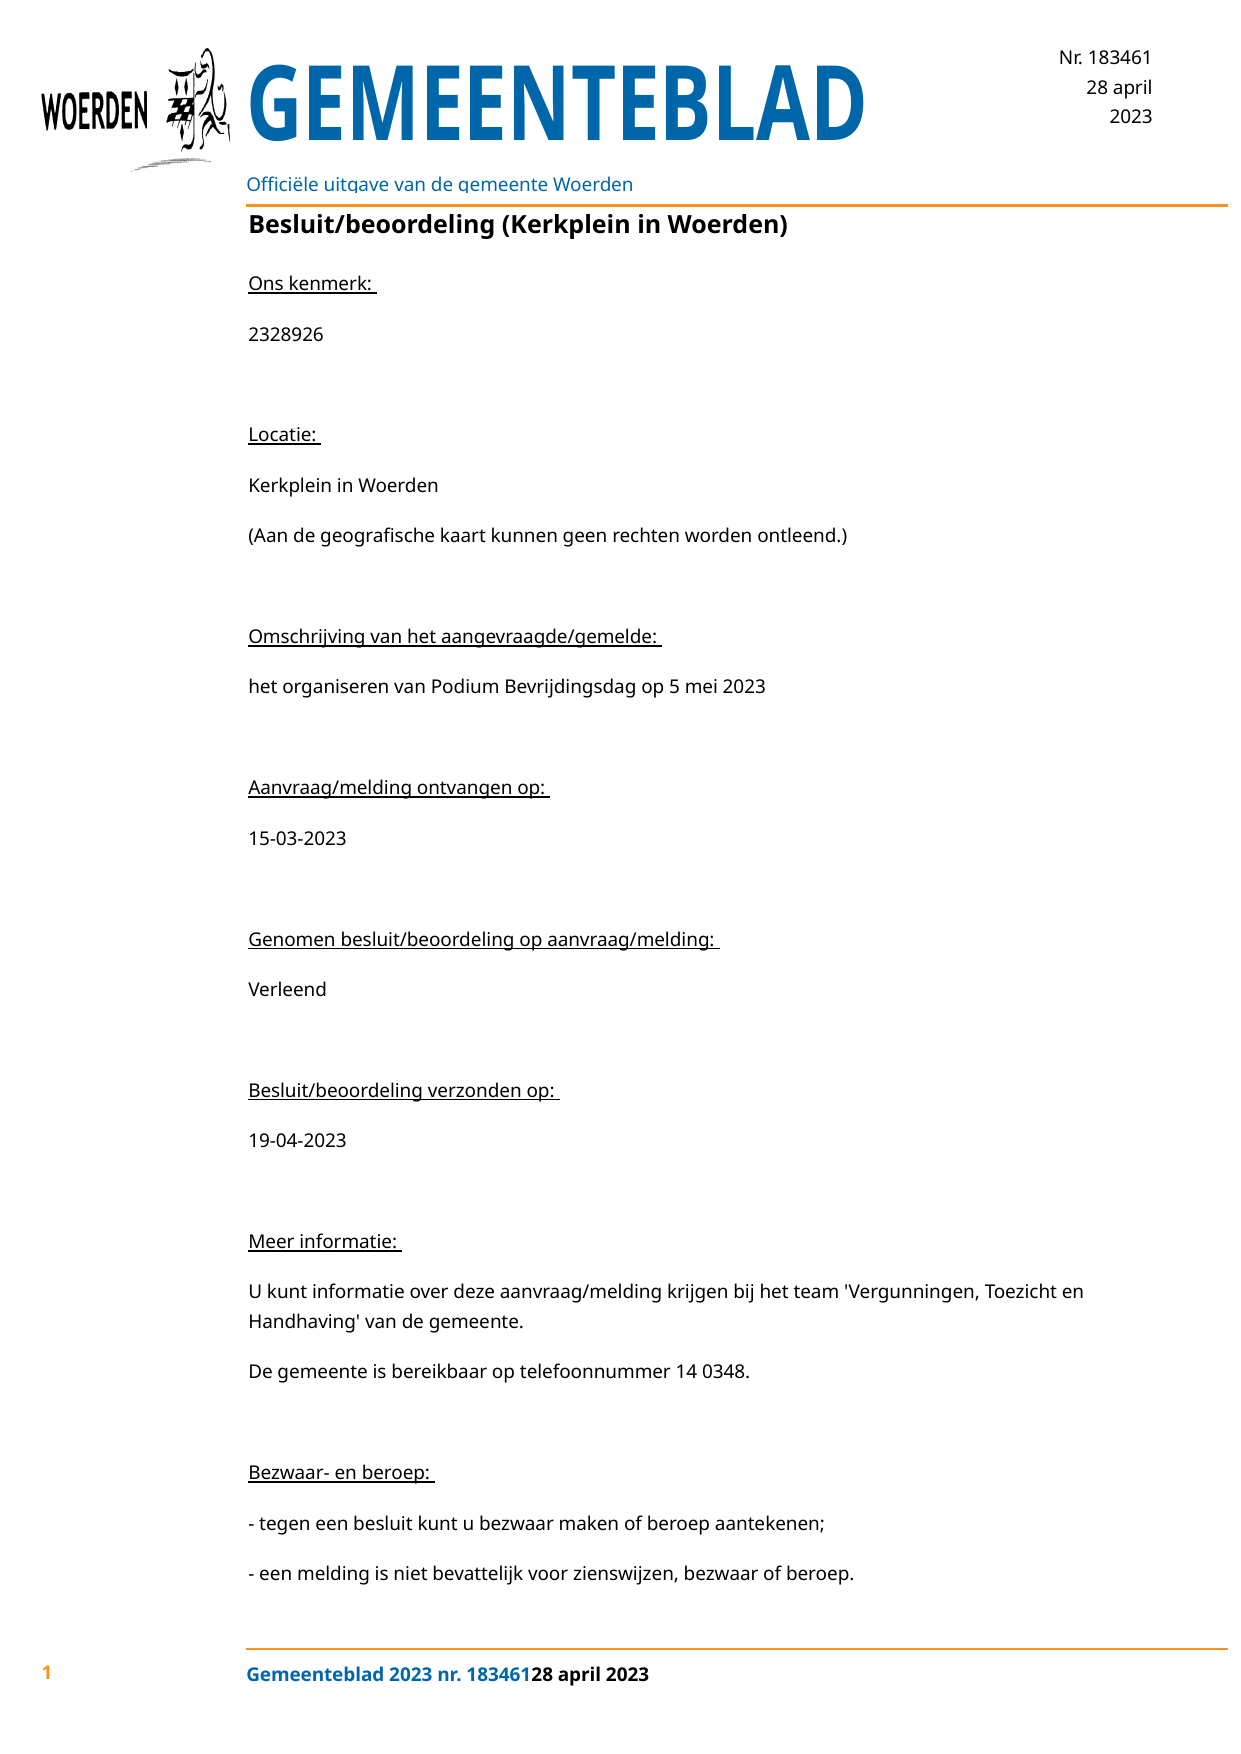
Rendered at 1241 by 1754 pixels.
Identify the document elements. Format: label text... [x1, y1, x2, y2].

text Besluit/beoordeling verzonden op: [248, 1077, 1152, 1103]
text 19-04-2023 [248, 1127, 1152, 1153]
picture [41, 47, 231, 172]
text - een melding is niet bevattelijk voor zienswijzen, bezwaar of beroep. [248, 1560, 1152, 1586]
text 15-03-2023 [248, 825, 1152, 851]
text Locatie: [248, 422, 1152, 447]
text Ons kenmerk: [248, 270, 1152, 296]
text Bezwaar- en beroep: [248, 1459, 1152, 1485]
text (Aan de geografische kaart kunnen geen rechten worden ontleend.) [248, 522, 1152, 548]
text Omschrijving van het aangevraagde/gemelde: [248, 623, 1152, 649]
text het organiseren van Podium Bevrijdingsdag op 5 mei 2023 [248, 674, 1152, 699]
text De gemeente is bereikbaar op telefoonnummer 14 0348. [248, 1359, 1152, 1384]
text Kerkplein in Woerden [248, 472, 1152, 498]
text Genomen besluit/beoordeling op aanvraag/melding: [248, 926, 1152, 951]
text Verleend [248, 976, 1152, 1002]
text Meer informatie: [248, 1228, 1152, 1254]
text U kunt informatie over deze aanvraag/melding krijgen bij het team 'Vergunningen, Toezicht en Handhaving' van de gemeente. [248, 1279, 1152, 1334]
text - tegen een besluit kunt u bezwaar maken of beroep aantekenen; [248, 1510, 1152, 1536]
text 2328926 [248, 321, 1152, 346]
text Besluit/beoordeling (Kerkplein in Woerden) [248, 207, 1152, 241]
text Aanvraag/melding ontvangen op: [248, 774, 1152, 800]
